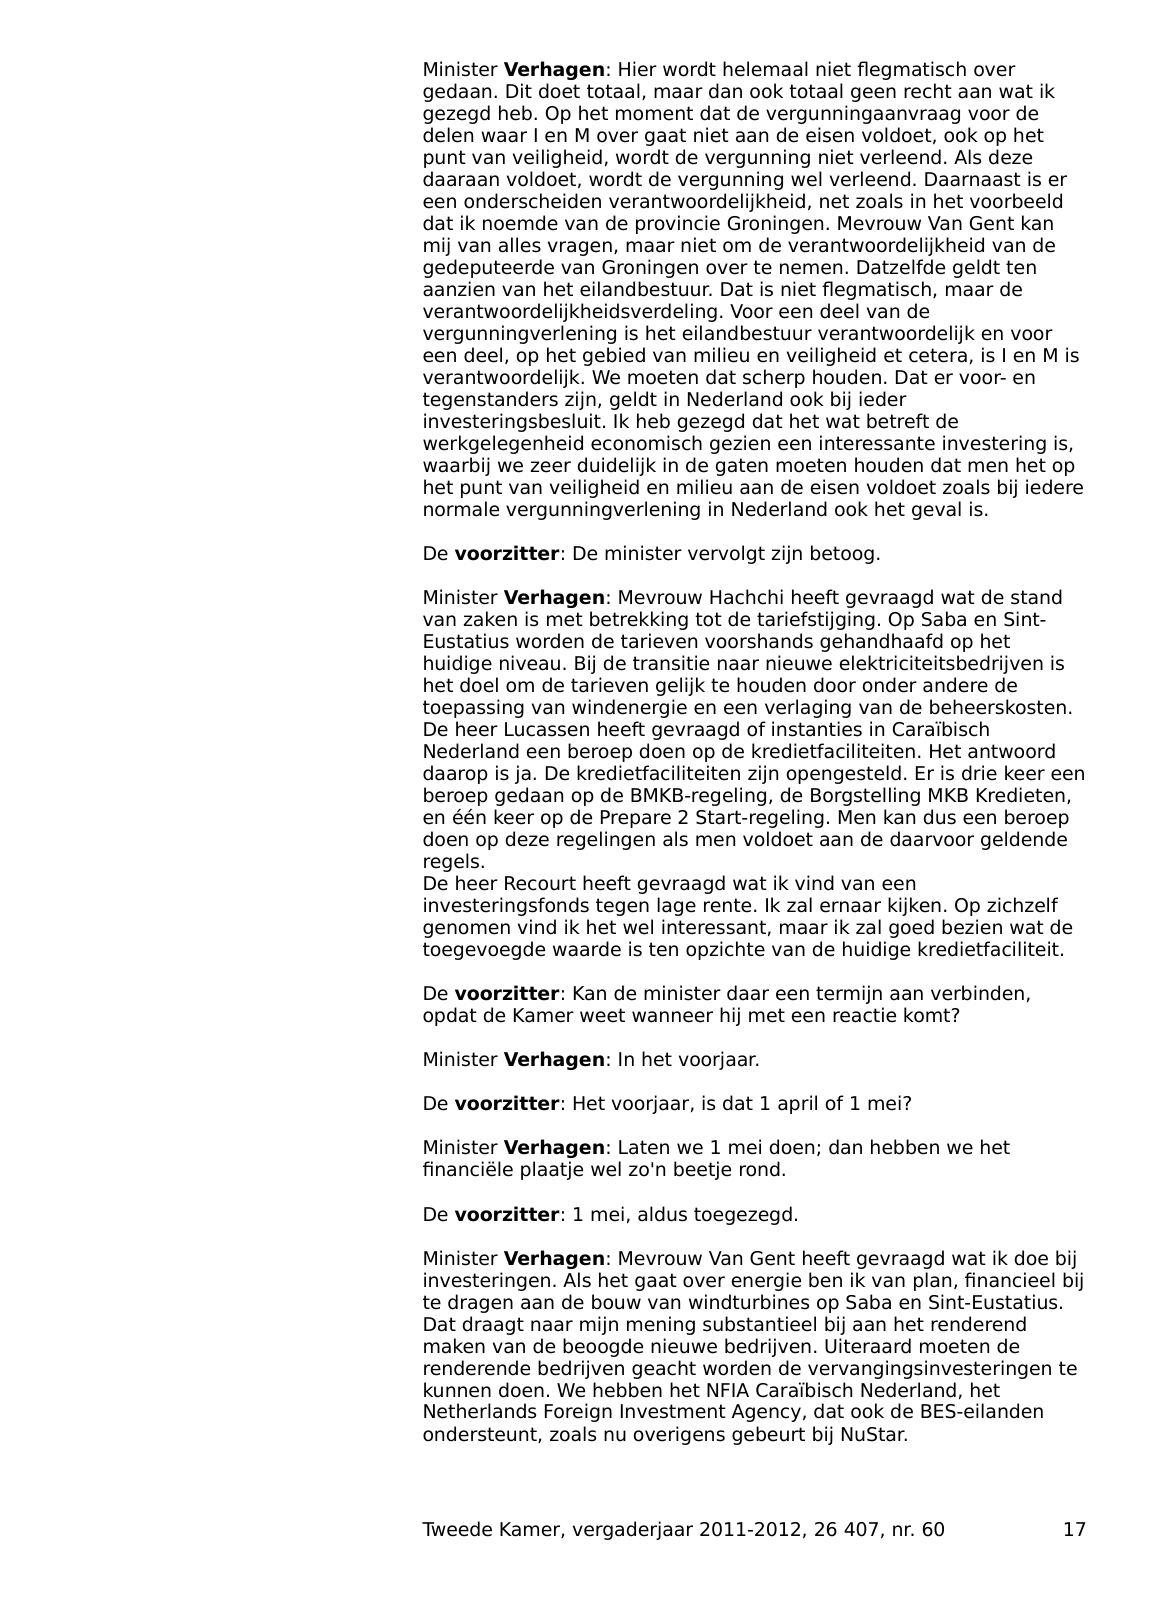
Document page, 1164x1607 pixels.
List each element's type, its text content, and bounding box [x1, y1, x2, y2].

text De voorzitter: 1 mei, aldus toegezegd. [422, 1203, 1087, 1225]
text Minister Verhagen: Mevrouw Hachchi heeft gevraagd wat de stand van zaken is met betrekking tot de tariefstijging. Op Saba en Sint-Eustatius worden de tarieven voorshands gehandhaafd op het huidige niveau. Bij de transitie naar nieuwe elektriciteitsbedrijven is het doel om de tarieven gelijk te houden door onder andere de toepassing van windenergie en een verlaging van de beheerskosten. [422, 587, 1087, 719]
text Minister Verhagen: Mevrouw Van Gent heeft gevraagd wat ik doe bij investeringen. Als het gaat over energie ben ik van plan, financieel bij te dragen aan de bouw van windturbines op Saba en Sint-Eustatius. Dat draagt naar mijn mening substantieel bij aan het renderend maken van de beoogde nieuwe bedrijven. Uiteraard moeten de renderende bedrijven geacht worden de vervangingsinvesteringen te kunnen doen. We hebben het NFIA Caraïbisch Nederland, het Netherlands Foreign Investment Agency, dat ook de BES-eilanden ondersteunt, zoals nu overigens gebeurt bij NuStar. [422, 1248, 1087, 1445]
text Minister Verhagen: In het voorjaar. [422, 1049, 1087, 1071]
text De voorzitter: Het voorjaar, is dat 1 april of 1 mei? [422, 1093, 1087, 1115]
text De heer Recourt heeft gevraagd wat ik vind van een investeringsfonds tegen lage rente. Ik zal ernaar kijken. Op zichzelf genomen vind ik het wel interessant, maar ik zal goed bezien wat de toegevoegde waarde is ten opzichte van de huidige kredietfaciliteit. [422, 873, 1087, 961]
text Minister Verhagen: Hier wordt helemaal niet flegmatisch over gedaan. Dit doet totaal, maar dan ook totaal geen recht aan wat ik gezegd heb. Op het moment dat de vergunningaanvraag voor de delen waar I en M over gaat niet aan de eisen voldoet, ook op het punt van veiligheid, wordt de vergunning niet verleend. Als deze daaraan voldoet, wordt de vergunning wel verleend. Daarnaast is er een onderscheiden verantwoordelijkheid, net zoals in het voorbeeld dat ik noemde van de provincie Groningen. Mevrouw Van Gent kan mij van alles vragen, maar niet om de verantwoordelijkheid van de gedeputeerde van Groningen over te nemen. Datzelfde geldt ten aanzien van het eilandbestuur. Dat is niet flegmatisch, maar de verantwoordelijkheidsverdeling. Voor een deel van de vergunningverlening is het eilandbestuur verantwoordelijk en voor een deel, op het gebied van milieu en veiligheid et cetera, is I en M is verantwoordelijk. We moeten dat scherp houden. Dat er voor- en tegenstanders zijn, geldt in Nederland ook bij ieder investeringsbesluit. Ik heb gezegd dat het wat betreft de werkgelegenheid economisch gezien een interessante investering is, waarbij we zeer duidelijk in de gaten moeten houden dat men het op het punt van veiligheid en milieu aan de eisen voldoet zoals bij iedere normale vergunningverlening in Nederland ook het geval is. [422, 59, 1087, 521]
text Minister Verhagen: Laten we 1 mei doen; dan hebben we het financiële plaatje wel zo'n beetje rond. [422, 1137, 1087, 1181]
text De voorzitter: De minister vervolgt zijn betoog. [422, 543, 1087, 565]
text De heer Lucassen heeft gevraagd of instanties in Caraïbisch Nederland een beroep doen op de kredietfaciliteiten. Het antwoord daarop is ja. De kredietfaciliteiten zijn opengesteld. Er is drie keer een beroep gedaan op de BMKB-regeling, de Borgstelling MKB Kredieten, en één keer op de Prepare 2 Start-regeling. Men kan dus een beroep doen op deze regelingen als men voldoet aan de daarvoor geldende regels. [422, 719, 1087, 873]
text De voorzitter: Kan de minister daar een termijn aan verbinden, opdat de Kamer weet wanneer hij met een reactie komt? [422, 983, 1087, 1027]
